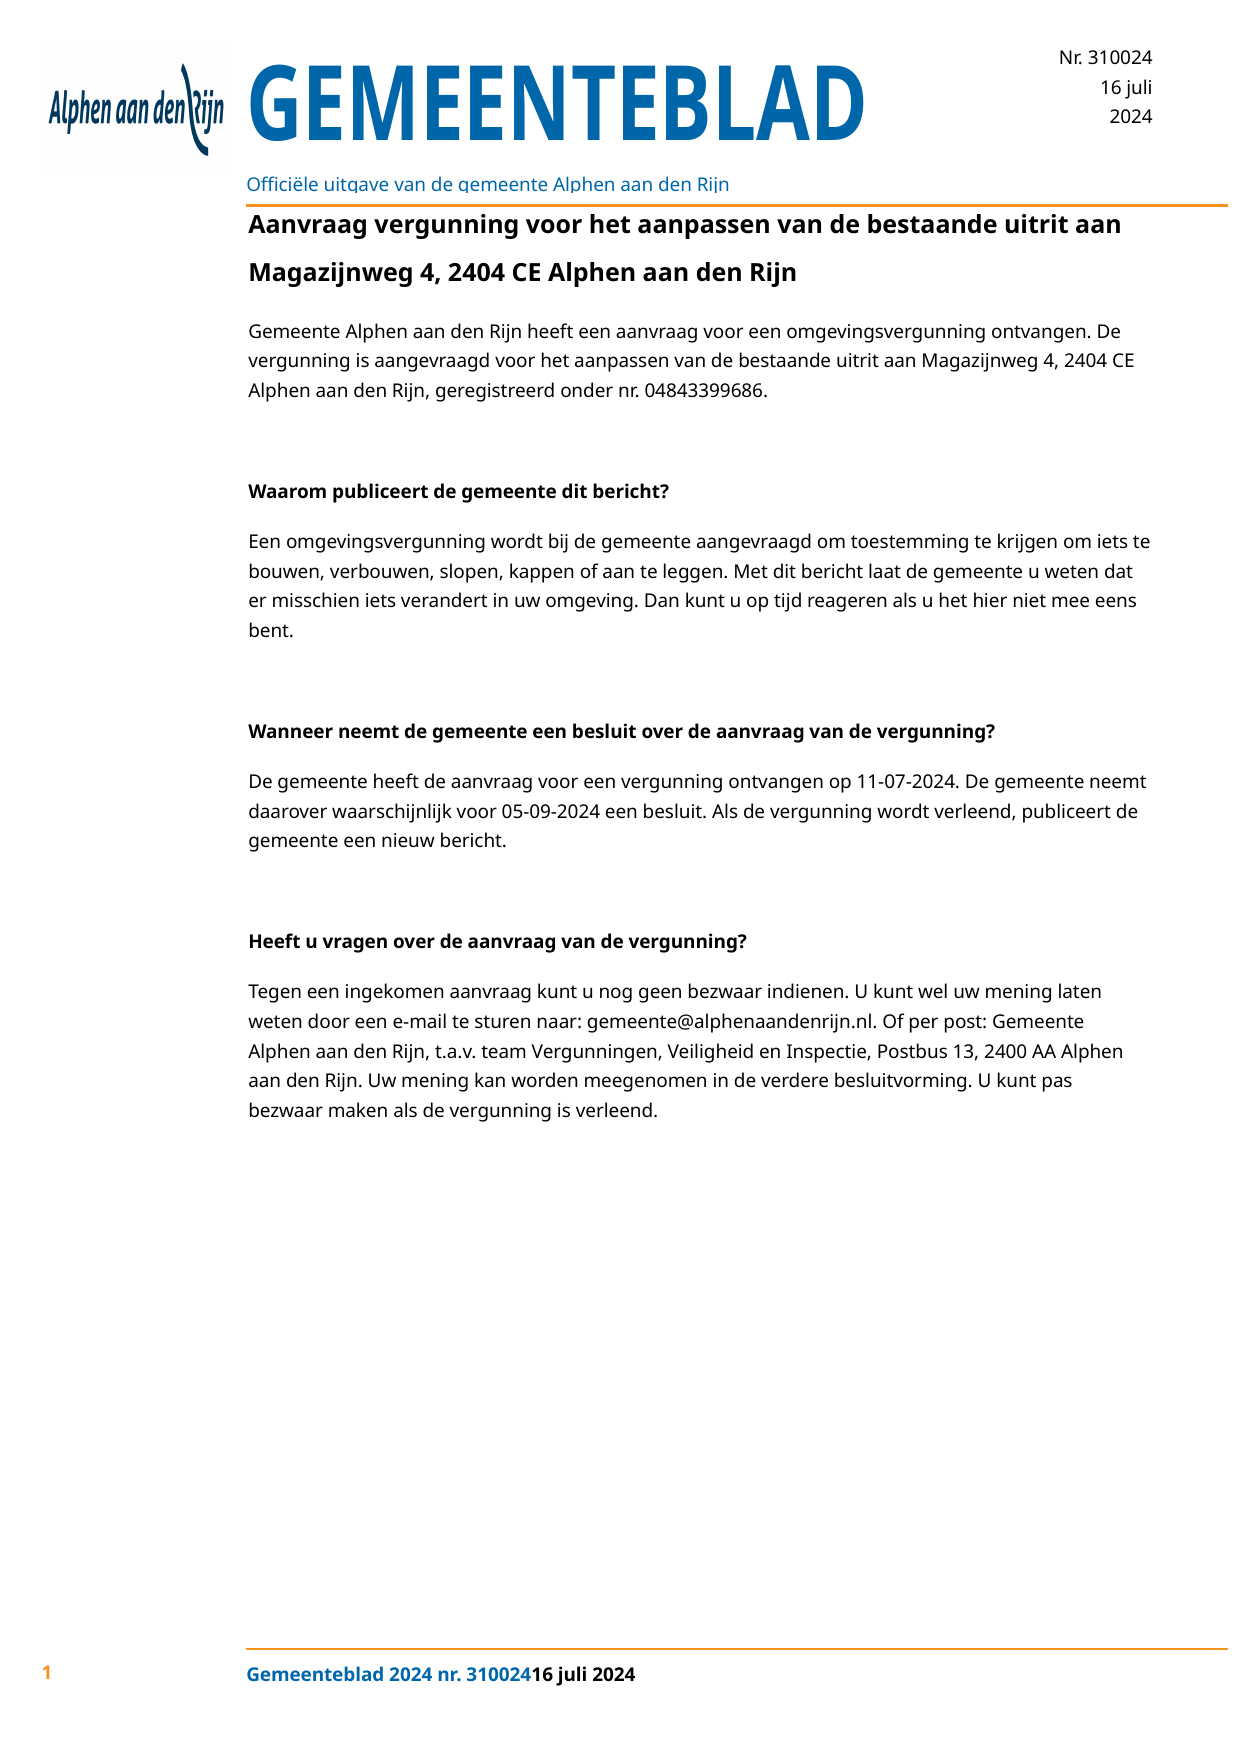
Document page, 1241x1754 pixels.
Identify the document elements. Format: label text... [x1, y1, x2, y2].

text Aanvraag vergunning voor het aanpassen van de bestaande uitrit aan Magazijnweg 4, 2404 CE Alphen aan den Rijn [248, 207, 1152, 288]
text Wanneer neemt de gemeente een besluit over de aanvraag van de vergunning? [248, 718, 1152, 744]
text Tegen een ingekomen aanvraag kunt u nog geen bezwaar indienen. U kunt wel uw mening laten weten door een e-mail te sturen naar: gemeente@alphenaandenrijn.nl. Of per post: Gemeente Alphen aan den Rijn, t.a.v. team Vergunningen, Veiligheid en Inspectie, Postbus 13, 2400 AA Alphen aan den Rijn. Uw mening kan worden meegenomen in de verdere besluitvorming. U kunt pas bezwaar maken als de vergunning is verleend. [248, 979, 1152, 1123]
text De gemeente heeft de aanvraag voor een vergunning ontvangen op 11-07-2024. De gemeente neemt daarover waarschijnlijk voor 05-09-2024 een besluit. Als de vergunning wordt verleend, publiceert de gemeente een nieuw bericht. [248, 768, 1152, 853]
picture [41, 47, 231, 172]
text Een omgevingsvergunning wordt bij de gemeente aangevraagd om toestemming te krijgen om iets te bouwen, verbouwen, slopen, kappen of aan te leggen. Met dit bericht laat de gemeente u weten dat er misschien iets verandert in uw omgeving. Dan kunt u op tijd reageren als u het hier niet mee eens bent. [248, 528, 1152, 643]
text Waarom publiceert de gemeente dit bericht? [248, 478, 1152, 504]
text Heeft u vragen over de aanvraag van de vergunning? [248, 928, 1152, 954]
text Gemeente Alphen aan den Rijn heeft een aanvraag voor een omgevingsvergunning ontvangen. De vergunning is aangevraagd voor het aanpassen van de bestaande uitrit aan Magazijnweg 4, 2404 CE Alphen aan den Rijn, geregistreerd onder nr. 04843399686. [248, 318, 1152, 403]
